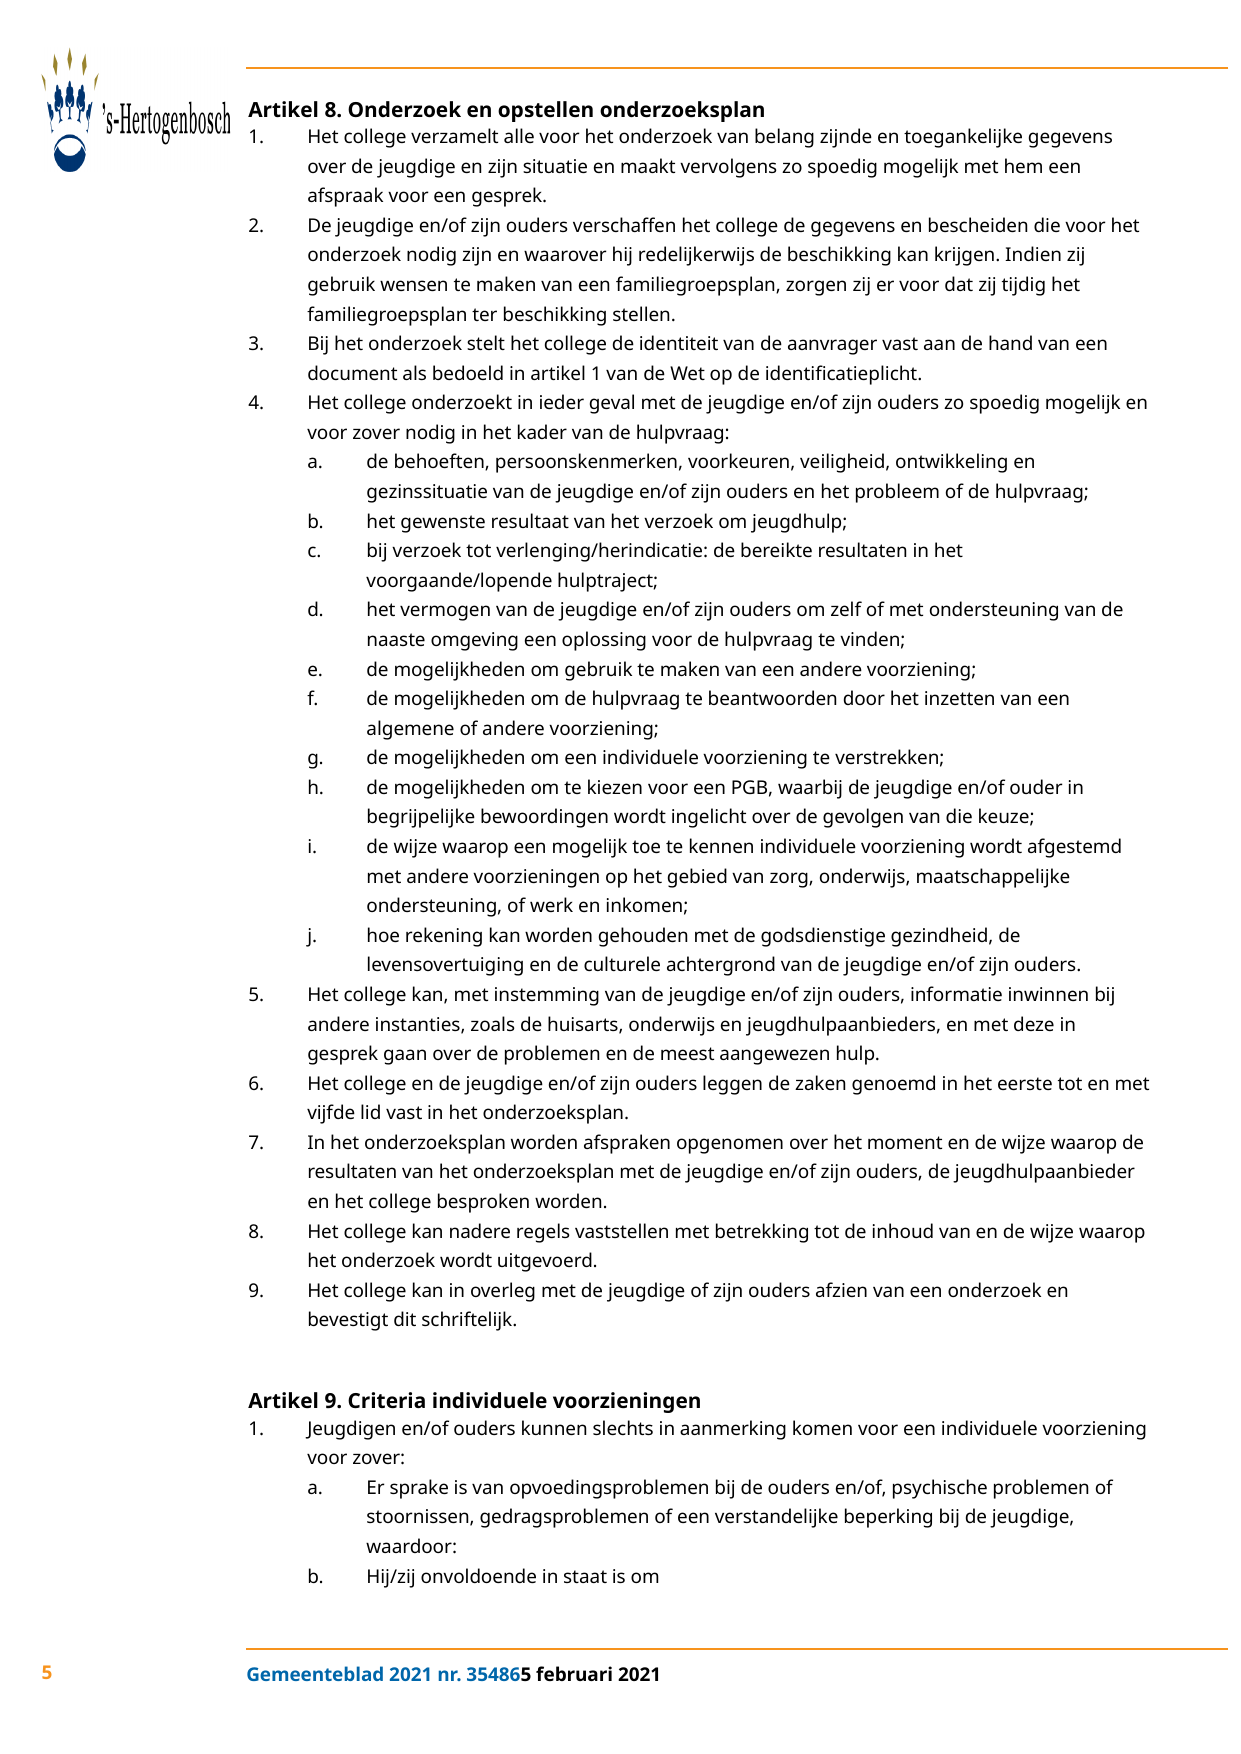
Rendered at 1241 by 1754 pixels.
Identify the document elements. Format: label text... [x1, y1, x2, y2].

list Het college kan, met instemming van de jeugdige en/of zijn ouders, informatie inwinnen bij andere instanties, zoals de huisarts, onderwijs en jeugdhulpaanbieders, en met deze in gesprek gaan over de problemen en de meest aangewezen hulp. [248, 981, 1152, 1066]
list de behoeften, persoonskenmerken, voorkeuren, veiligheid, ontwikkeling en gezinssituatie van de jeugdige en/of zijn ouders en het probleem of de hulpvraag; [307, 449, 1152, 504]
text Artikel 9. Criteria individuele voorzieningen [248, 1387, 1152, 1415]
list Het college en de jeugdige en/of zijn ouders leggen de zaken genoemd in het eerste tot en met vijfde lid vast in het onderzoeksplan. [248, 1070, 1152, 1125]
list het vermogen van de jeugdige en/of zijn ouders om zelf of met ondersteuning van de naaste omgeving een oplossing voor de hulpvraag te vinden; [307, 597, 1152, 652]
list Hij/zij onvoldoende in staat is om [307, 1563, 1152, 1589]
list Het college kan in overleg met de jeugdige of zijn ouders afzien van een onderzoek en bevestigt dit schriftelijk. [248, 1277, 1152, 1332]
list Er sprake is van opvoedingsproblemen bij de ouders en/of, psychische problemen of stoornissen, gedragsproblemen of een verstandelijke beperking bij de jeugdige, waardoor: [307, 1474, 1152, 1559]
list Jeugdigen en/of ouders kunnen slechts in aanmerking komen voor een individuele voorziening voor zover: [248, 1415, 1152, 1470]
list bij verzoek tot verlenging/herindicatie: de bereikte resultaten in het voorgaande/lopende hulptraject; [307, 537, 1152, 593]
list de mogelijkheden om een individuele voorziening te verstrekken; [307, 744, 1152, 770]
list Het college onderzoekt in ieder geval met de jeugdige en/of zijn ouders zo spoedig mogelijk en voor zover nodig in het kader van de hulpvraag: [248, 389, 1152, 445]
list Het college kan nadere regels vaststellen met betrekking tot de inhoud van en de wijze waarop het onderzoek wordt uitgevoerd. [248, 1218, 1152, 1273]
list De jeugdige en/of zijn ouders verschaffen het college de gegevens en bescheiden die voor het onderzoek nodig zijn en waarover hij redelijkerwijs de beschikking kan krijgen. Indien zij gebruik wensen te maken van een familiegroepsplan, zorgen zij er voor dat zij tijdig het familiegroepsplan ter beschikking stellen. [248, 212, 1152, 326]
list de mogelijkheden om te kiezen voor een PGB, waarbij de jeugdige en/of ouder in begrijpelijke bewoordingen wordt ingelicht over de gevolgen van die keuze; [307, 774, 1152, 829]
list In het onderzoeksplan worden afspraken opgenomen over het moment en de wijze waarop de resultaten van het onderzoeksplan met de jeugdige en/of zijn ouders, de jeugdhulpaanbieder en het college besproken worden. [248, 1129, 1152, 1214]
list hoe rekening kan worden gehouden met de godsdienstige gezindheid, de levensovertuiging en de culturele achtergrond van de jeugdige en/of zijn ouders. [307, 922, 1152, 977]
list het gewenste resultaat van het verzoek om jeugdhulp; [307, 508, 1152, 533]
list de mogelijkheden om gebruik te maken van een andere voorziening; [307, 656, 1152, 681]
list de mogelijkheden om de hulpvraag te beantwoorden door het inzetten van een algemene of andere voorziening; [307, 685, 1152, 741]
list Bij het onderzoek stelt het college de identiteit van de aanvrager vast aan de hand van een document als bedoeld in artikel 1 van de Wet op de identificatieplicht. [248, 330, 1152, 386]
list de wijze waarop een mogelijk toe te kennen individuele voorziening wordt afgestemd met andere voorzieningen op het gebied van zorg, onderwijs, maatschappelijke ondersteuning, of werk en inkomen; [307, 833, 1152, 918]
text Artikel 8. Onderzoek en opstellen onderzoeksplan [248, 95, 1152, 123]
picture [41, 47, 231, 172]
list Het college verzamelt alle voor het onderzoek van belang zijnde en toegankelijke gegevens over de jeugdige en zijn situatie en maakt vervolgens zo spoedig mogelijk met hem een afspraak voor een gesprek. [248, 123, 1152, 208]
